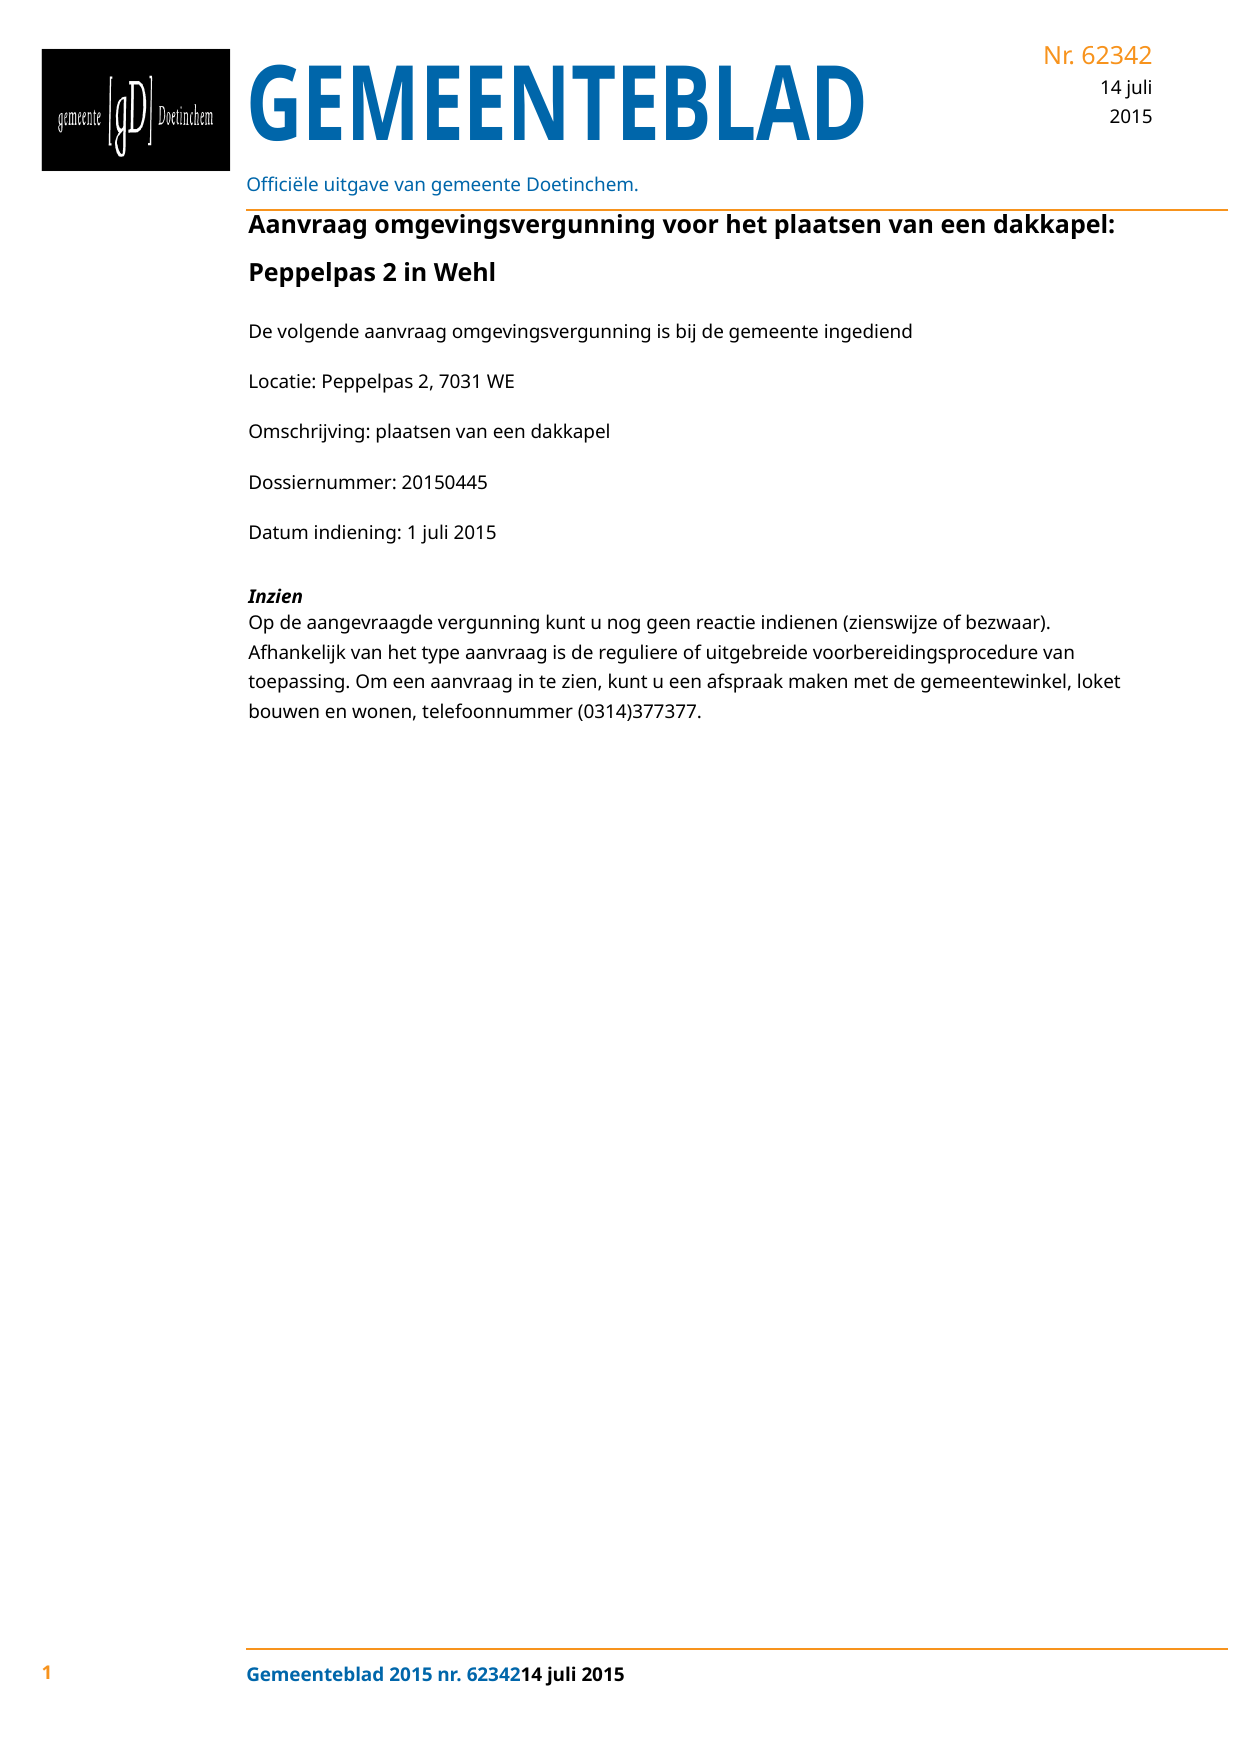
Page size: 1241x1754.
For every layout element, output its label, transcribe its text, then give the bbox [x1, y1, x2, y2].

text Op de aangevraagde vergunning kunt u nog geen reactie indienen (zienswijze of bezwaar). Afhankelijk van het type aanvraag is de reguliere of uitgebreide voorbereidingsprocedure van toepassing. Om een aanvraag in te zien, kunt u een afspraak maken met de gemeentewinkel, loket bouwen en wonen, telefoonnummer (0314)377377. [248, 609, 1152, 724]
text Dossiernummer: 20150445 [248, 469, 1152, 495]
text Omschrijving: plaatsen van een dakkapel [248, 419, 1152, 444]
text De volgende aanvraag omgevingsvergunning is bij de gemeente ingediend [248, 318, 1152, 344]
text Locatie: Peppelpas 2, 7031 WE [248, 368, 1152, 394]
text Aanvraag omgevingsvergunning voor het plaatsen van een dakkapel: Peppelpas 2 in Wehl [248, 211, 1152, 288]
text Datum indiening: 1 juli 2015 [248, 519, 1152, 545]
picture [41, 47, 231, 172]
text Inzien [248, 583, 1152, 609]
